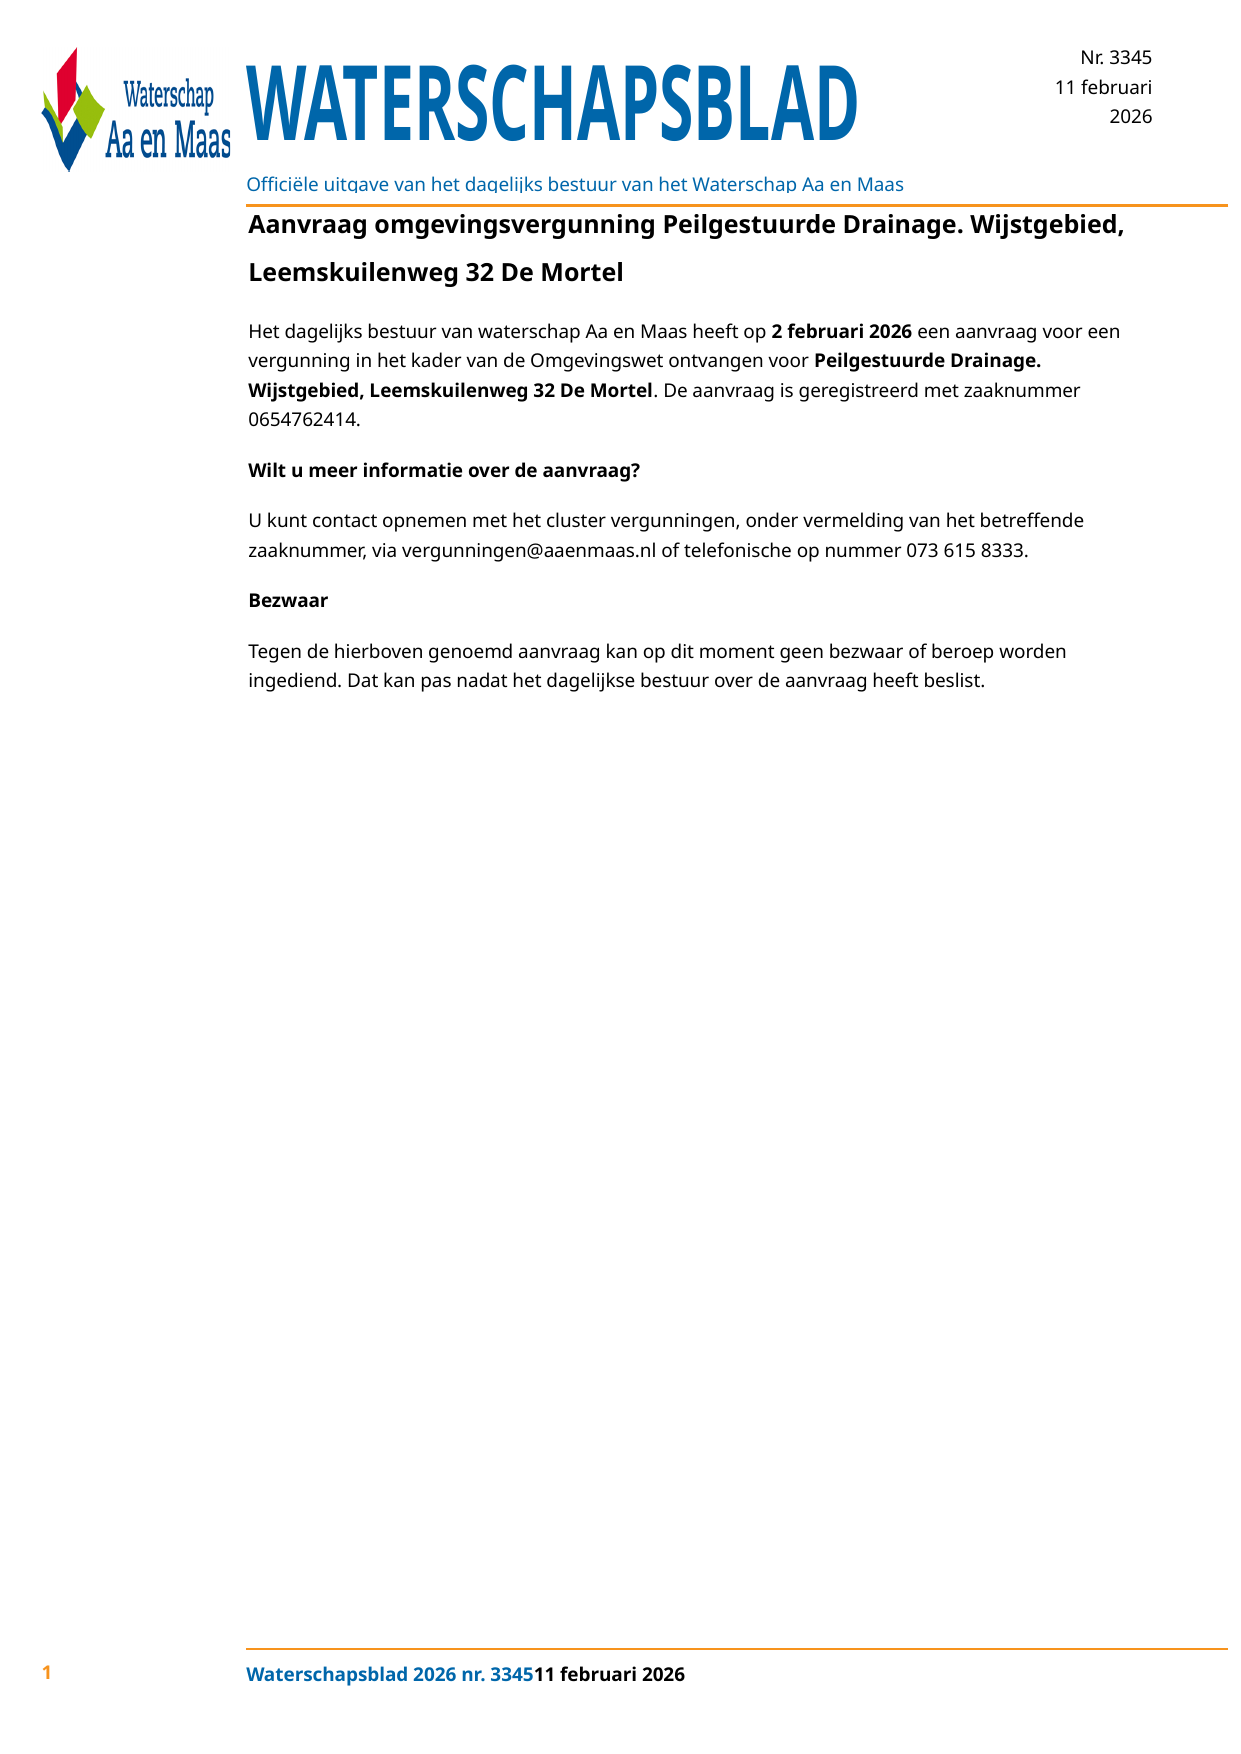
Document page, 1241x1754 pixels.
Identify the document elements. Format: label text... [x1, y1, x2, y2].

text Tegen de hierboven genoemd aanvraag kan op dit moment geen bezwaar of beroep worden ingediend. Dat kan pas nadat het dagelijkse bestuur over de aanvraag heeft beslist. [248, 638, 1152, 693]
text Wilt u meer informatie over de aanvraag? [248, 457, 1152, 483]
text U kunt contact opnemen met het cluster vergunningen, onder vermelding van het betreffende zaaknummer, via vergunningen@aaenmaas.nl of telefonische op nummer 073 615 8333. [248, 507, 1152, 563]
text Het dagelijks bestuur van waterschap Aa en Maas heeft op 2 februari 2026 een aanvraag voor een vergunning in het kader van de Omgevingswet ontvangen voor Peilgestuurde Drainage. Wijstgebied, Leemskuilenweg 32 De Mortel. De aanvraag is geregistreerd met zaaknummer 0654762414. [248, 318, 1152, 432]
picture [41, 47, 231, 172]
text Aanvraag omgevingsvergunning Peilgestuurde Drainage. Wijstgebied, Leemskuilenweg 32 De Mortel [248, 207, 1152, 288]
text Bezwaar [248, 587, 1152, 613]
